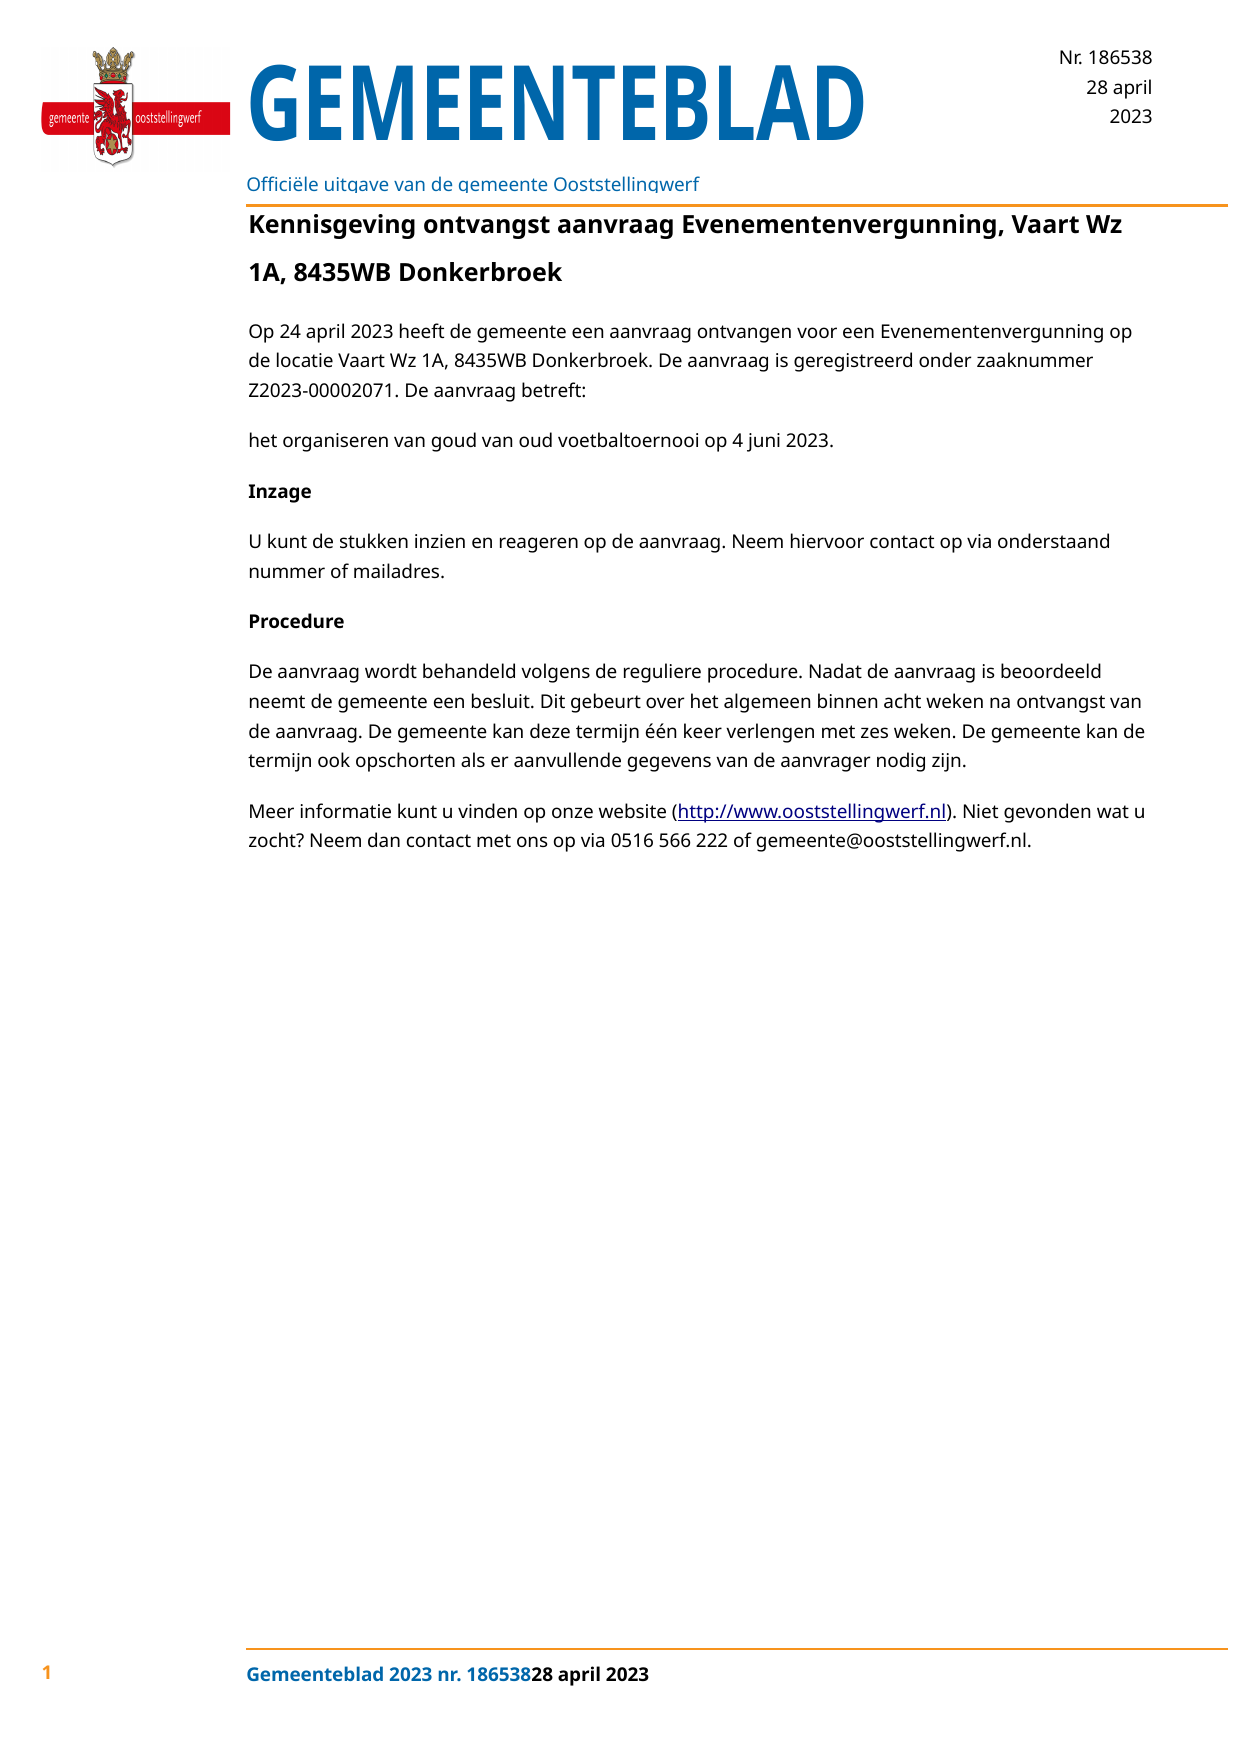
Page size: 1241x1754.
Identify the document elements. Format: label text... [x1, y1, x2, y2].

text De aanvraag wordt behandeld volgens de reguliere procedure. Nadat de aanvraag is beoordeeld neemt de gemeente een besluit. Dit gebeurt over het algemeen binnen acht weken na ontvangst van de aanvraag. De gemeente kan deze termijn één keer verlengen met zes weken. De gemeente kan de termijn ook opschorten als er aanvullende gegevens van de aanvrager nodig zijn. [248, 659, 1152, 773]
text het organiseren van goud van oud voetbaltoernooi op 4 juni 2023. [248, 427, 1152, 453]
text Op 24 april 2023 heeft de gemeente een aanvraag ontvangen voor een Evenementenvergunning op de locatie Vaart Wz 1A, 8435WB Donkerbroek. De aanvraag is geregistreerd onder zaaknummer Z2023-00002071. De aanvraag betreft: [248, 318, 1152, 403]
text U kunt de stukken inzien en reageren op de aanvraag. Neem hiervoor contact op via onderstaand nummer of mailadres. [248, 528, 1152, 584]
picture [41, 47, 231, 172]
text Inzage [248, 478, 1152, 504]
text Kennisgeving ontvangst aanvraag Evenementenvergunning, Vaart Wz 1A, 8435WB Donkerbroek [248, 207, 1152, 288]
text Procedure [248, 608, 1152, 634]
text Meer informatie kunt u vinden op onze website (http://www.ooststellingwerf.nl). Niet gevonden wat u zocht? Neem dan contact met ons op via 0516 566 222 of gemeente@ooststellingwerf.nl. [248, 798, 1152, 853]
